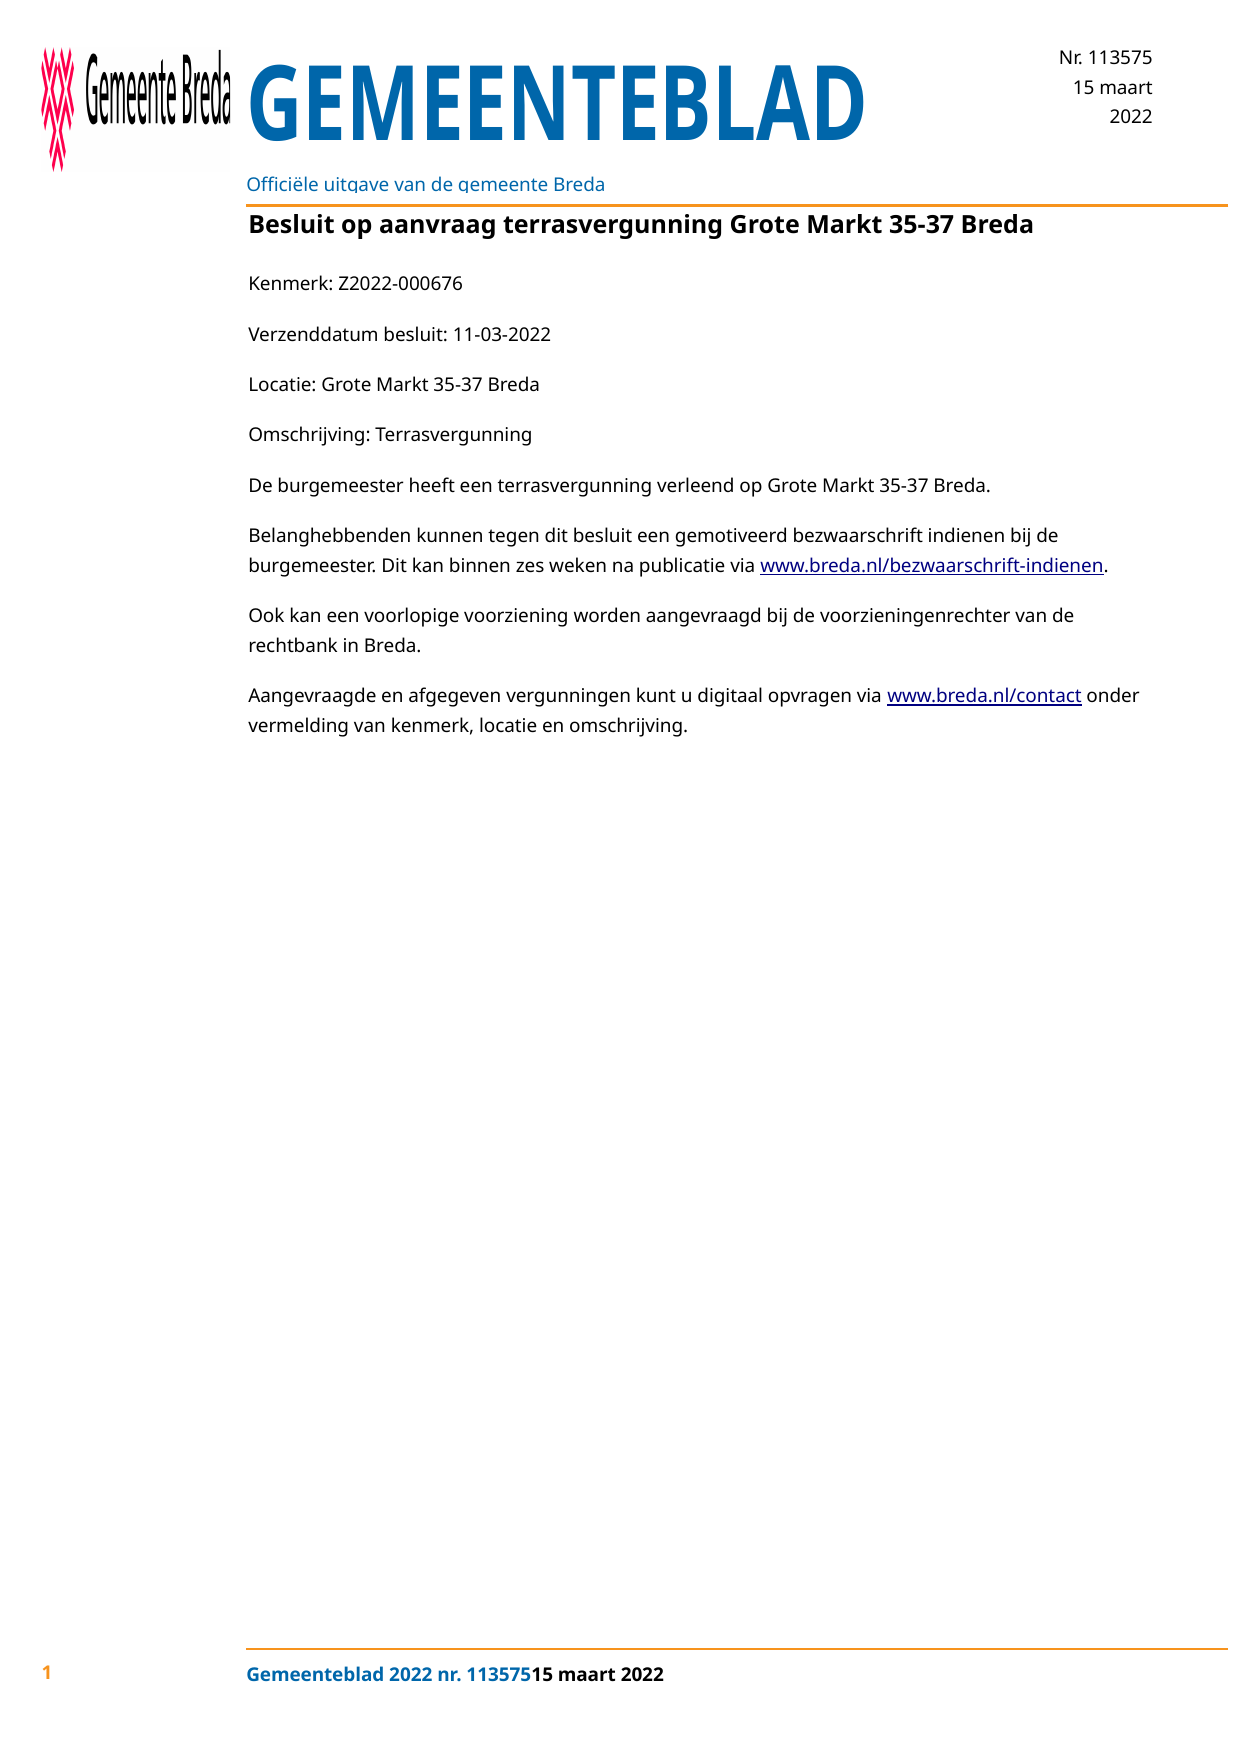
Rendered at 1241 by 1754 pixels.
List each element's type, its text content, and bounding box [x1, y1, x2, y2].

text Verzenddatum besluit: 11-03-2022 [248, 321, 1152, 346]
text Aangevraagde en afgegeven vergunningen kunt u digitaal opvragen via www.breda.nl/contact onder vermelding van kenmerk, locatie en omschrijving. [248, 682, 1152, 738]
text Besluit op aanvraag terrasvergunning Grote Markt 35-37 Breda [248, 207, 1152, 241]
text Ook kan een voorlopige voorziening worden aangevraagd bij de voorzieningenrechter van de rechtbank in Breda. [248, 602, 1152, 658]
picture [41, 47, 231, 172]
text De burgemeester heeft een terrasvergunning verleend op Grote Markt 35-37 Breda. [248, 472, 1152, 498]
text Locatie: Grote Markt 35-37 Breda [248, 371, 1152, 397]
text Belanghebbenden kunnen tegen dit besluit een gemotiveerd bezwaarschrift indienen bij de burgemeester. Dit kan binnen zes weken na publicatie via www.breda.nl/bezwaarschrift-indienen. [248, 522, 1152, 578]
text Kenmerk: Z2022-000676 [248, 270, 1152, 296]
text Omschrijving: Terrasvergunning [248, 422, 1152, 447]
